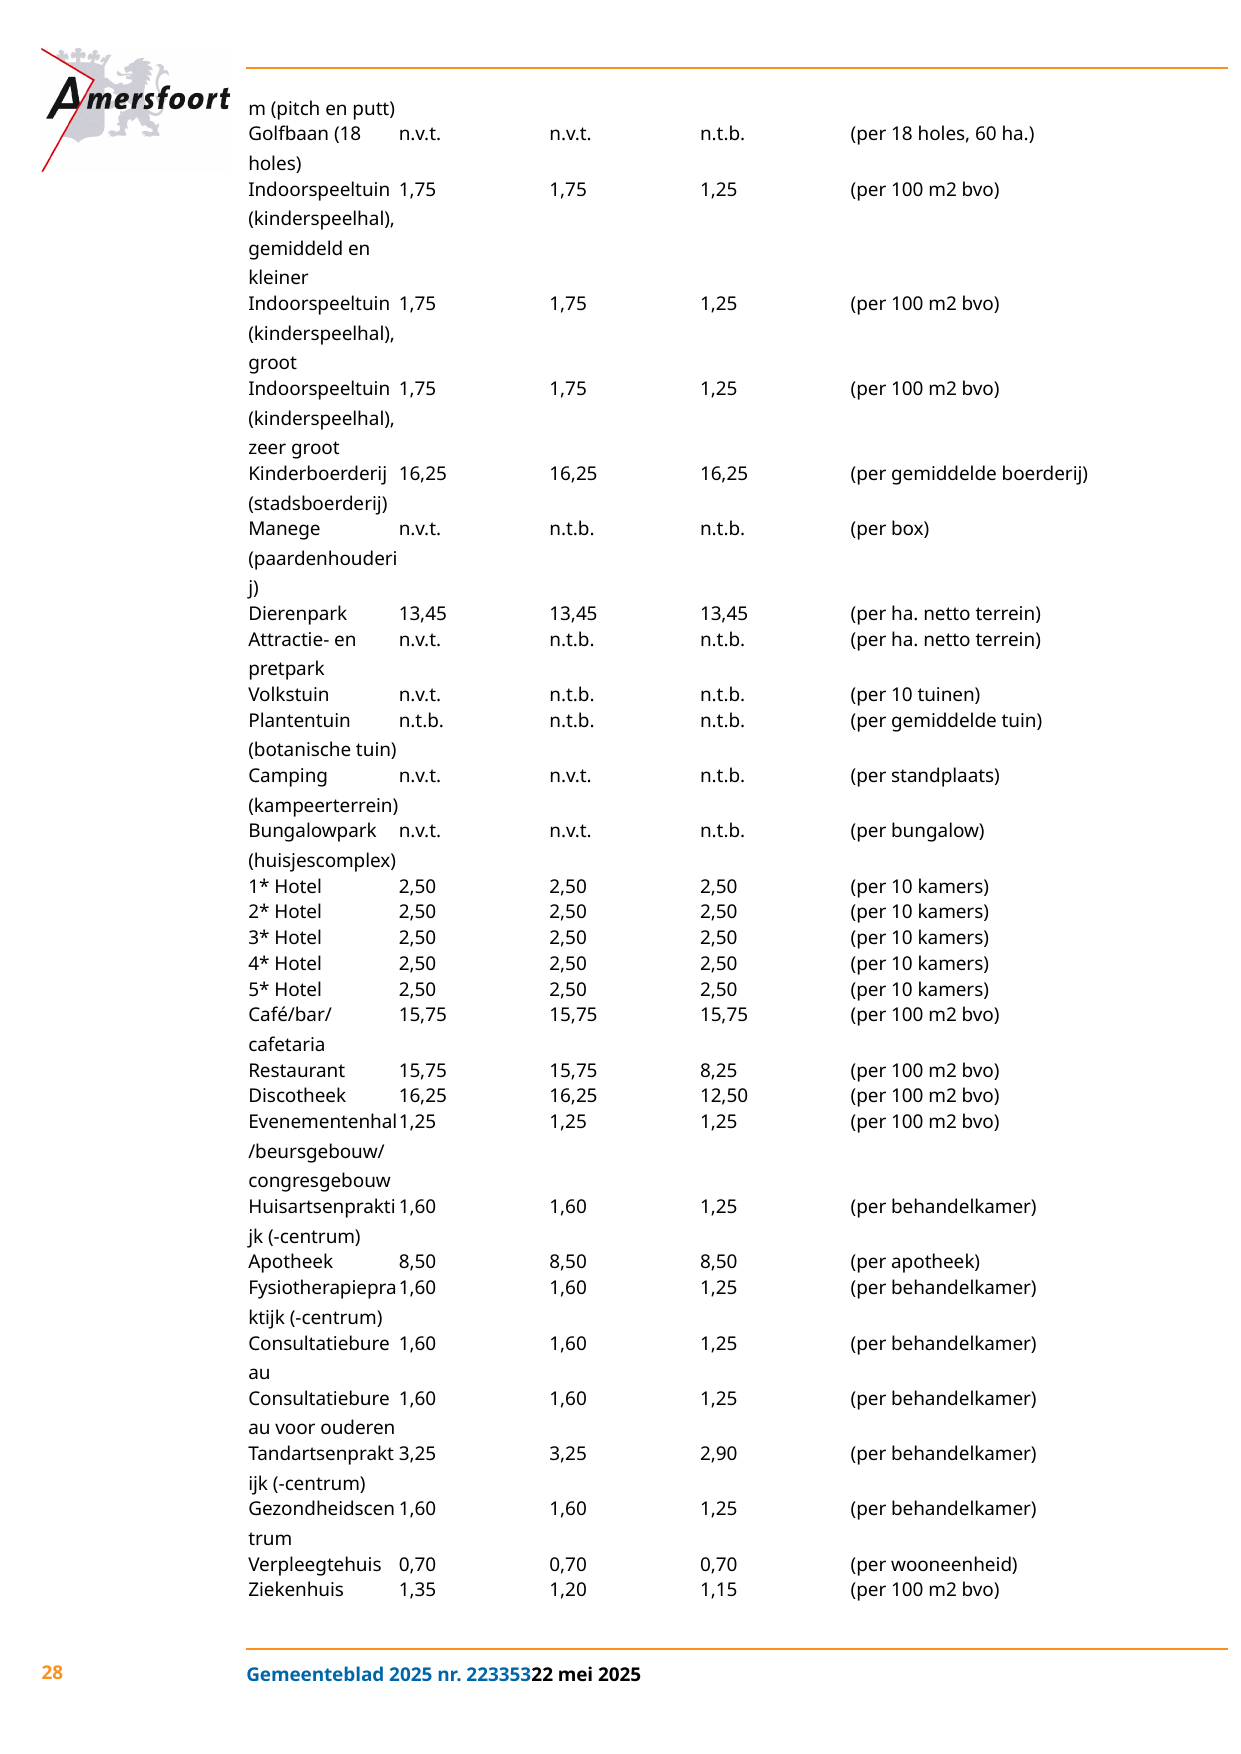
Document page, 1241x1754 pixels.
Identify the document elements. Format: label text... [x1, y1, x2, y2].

table_cell n.v.t. [399, 681, 549, 707]
table_cell (per 10 kamers) [850, 925, 1152, 950]
table_cell 1,60 [549, 1274, 700, 1330]
table_cell Huisartsenpraktijk (-centrum) [248, 1193, 398, 1249]
table_cell 2,50 [399, 950, 549, 976]
table_cell 1,25 [549, 1109, 700, 1193]
table_cell Indoorspeeltuin (kinderspeelhal), zeer groot [248, 375, 398, 460]
table_cell 1,60 [549, 1385, 700, 1440]
table_cell Consultatiebureau voor ouderen [248, 1385, 398, 1440]
table_cell 1,25 [700, 176, 850, 290]
table_cell n.t.b. [700, 626, 850, 681]
table_cell 3,25 [399, 1440, 549, 1496]
table_cell 2,50 [700, 899, 850, 924]
table_cell 8,50 [399, 1249, 549, 1274]
table_cell Gezondheidscentrum [248, 1496, 398, 1551]
table_cell (per 100 m2 bvo) [850, 1577, 1152, 1602]
table_cell Plantentuin (botanische tuin) [248, 707, 398, 762]
table_cell Indoorspeeltuin (kinderspeelhal), groot [248, 290, 398, 375]
table_cell (per 10 kamers) [850, 873, 1152, 899]
table_cell 13,45 [700, 600, 850, 626]
table_cell 1,25 [700, 1496, 850, 1551]
table_cell 16,25 [700, 460, 850, 515]
table_cell n.t.b. [700, 763, 850, 818]
table_cell 1,75 [549, 290, 700, 375]
table_cell 1,25 [700, 1330, 850, 1385]
table_cell 13,45 [399, 600, 549, 626]
table_cell 1,25 [399, 1109, 549, 1193]
table_cell [850, 95, 1152, 121]
table_cell n.v.t. [399, 818, 549, 873]
table_cell Dierenpark [248, 600, 398, 626]
table_cell 2,50 [700, 950, 850, 976]
table_cell (per 100 m2 bvo) [850, 290, 1152, 375]
table_cell n.v.t. [549, 121, 700, 176]
table_cell (per apotheek) [850, 1249, 1152, 1274]
table_cell 1,75 [399, 176, 549, 290]
table_cell 2,50 [549, 950, 700, 976]
table_cell (per bungalow) [850, 818, 1152, 873]
table_cell (per behandelkamer) [850, 1496, 1152, 1551]
table_cell 1,20 [549, 1577, 700, 1602]
table_cell 3* Hotel [248, 925, 398, 950]
table_cell 3,25 [549, 1440, 700, 1496]
table_cell 2,50 [700, 873, 850, 899]
table_cell 15,75 [549, 1057, 700, 1083]
table_cell Indoorspeeltuin (kinderspeelhal), gemiddeld en kleiner [248, 176, 398, 290]
table_cell n.t.b. [549, 515, 700, 600]
table_cell n.v.t. [399, 121, 549, 176]
table_cell 1,25 [700, 1109, 850, 1193]
table_cell (per ha. netto terrein) [850, 626, 1152, 681]
table_cell 1,25 [700, 1385, 850, 1440]
table_cell n.t.b. [700, 818, 850, 873]
table_cell 16,25 [399, 460, 549, 515]
table_cell 1* Hotel [248, 873, 398, 899]
table_cell (per 10 kamers) [850, 899, 1152, 924]
table_cell n.t.b. [700, 681, 850, 707]
table_cell n.t.b. [549, 707, 700, 762]
table_cell (per behandelkamer) [850, 1385, 1152, 1440]
picture [41, 47, 231, 172]
table_cell 1,60 [399, 1496, 549, 1551]
table_cell 1,75 [549, 375, 700, 460]
table_cell Camping (kampeerterrein) [248, 763, 398, 818]
table_cell Attractie- en pretpark [248, 626, 398, 681]
table_cell 0,70 [700, 1551, 850, 1577]
table_cell Consultatiebureau [248, 1330, 398, 1385]
table_cell n.t.b. [700, 515, 850, 600]
table_cell 2* Hotel [248, 899, 398, 924]
table_cell 16,25 [549, 1083, 700, 1108]
table_cell 8,50 [700, 1249, 850, 1274]
table_cell Discotheek [248, 1083, 398, 1108]
table_cell 2,50 [549, 873, 700, 899]
table_cell 12,50 [700, 1083, 850, 1108]
table_cell Bungalowpark (huisjescomplex) [248, 818, 398, 873]
table_cell 8,50 [549, 1249, 700, 1274]
table_cell Fysiotherapiepraktijk (-centrum) [248, 1274, 398, 1330]
table_cell (per box) [850, 515, 1152, 600]
table_cell Verpleegtehuis [248, 1551, 398, 1577]
table_cell (per 100 m2 bvo) [850, 176, 1152, 290]
table_cell Ziekenhuis [248, 1577, 398, 1602]
table_cell 15,75 [399, 1057, 549, 1083]
table_cell 16,25 [549, 460, 700, 515]
table_cell (per wooneenheid) [850, 1551, 1152, 1577]
table_cell [700, 95, 850, 121]
table_cell 1,75 [399, 375, 549, 460]
table_cell 0,70 [549, 1551, 700, 1577]
table_cell Tandartsenpraktijk (-centrum) [248, 1440, 398, 1496]
table_cell n.v.t. [399, 763, 549, 818]
table_cell (per 100 m2 bvo) [850, 1109, 1152, 1193]
table_cell m (pitch en putt) [248, 95, 398, 121]
table_cell (per ha. netto terrein) [850, 600, 1152, 626]
table_cell Evenementenhal/beursgebouw/congresgebouw [248, 1109, 398, 1193]
table_cell Kinderboerderij (stadsboerderij) [248, 460, 398, 515]
table_cell 1,60 [399, 1193, 549, 1249]
table_cell (per behandelkamer) [850, 1330, 1152, 1385]
table_cell 1,60 [549, 1330, 700, 1385]
table_cell 1,75 [549, 176, 700, 290]
table_cell n.v.t. [549, 763, 700, 818]
table_cell 2,50 [549, 925, 700, 950]
table_cell 2,90 [700, 1440, 850, 1496]
table_cell n.t.b. [549, 626, 700, 681]
table_cell 1,25 [700, 290, 850, 375]
table_cell 1,15 [700, 1577, 850, 1602]
table_cell (per 10 kamers) [850, 950, 1152, 976]
table_cell 2,50 [399, 976, 549, 1002]
table_cell 1,60 [399, 1385, 549, 1440]
table_cell 8,25 [700, 1057, 850, 1083]
table_cell [399, 95, 549, 121]
table_cell Manege (paardenhouderij) [248, 515, 398, 600]
table_cell (per behandelkamer) [850, 1440, 1152, 1496]
table_cell 2,50 [399, 925, 549, 950]
table_cell [549, 95, 700, 121]
table_cell 1,25 [700, 1274, 850, 1330]
table_cell 15,75 [700, 1002, 850, 1057]
table_cell n.t.b. [700, 121, 850, 176]
table_cell n.t.b. [549, 681, 700, 707]
table_cell 1,25 [700, 1193, 850, 1249]
table_cell 2,50 [399, 873, 549, 899]
table_cell Apotheek [248, 1249, 398, 1274]
table_cell n.t.b. [399, 707, 549, 762]
table_cell Café/bar/cafetaria [248, 1002, 398, 1057]
table_cell n.v.t. [399, 626, 549, 681]
table_cell 1,60 [549, 1193, 700, 1249]
table_cell Restaurant [248, 1057, 398, 1083]
table_cell 4* Hotel [248, 950, 398, 976]
table_cell (per 100 m2 bvo) [850, 1002, 1152, 1057]
table_cell 2,50 [549, 899, 700, 924]
table_cell 2,50 [399, 899, 549, 924]
table_cell 16,25 [399, 1083, 549, 1108]
table_cell n.t.b. [700, 707, 850, 762]
table_cell n.v.t. [549, 818, 700, 873]
table_cell 13,45 [549, 600, 700, 626]
table_cell (per standplaats) [850, 763, 1152, 818]
table_cell 0,70 [399, 1551, 549, 1577]
table_cell 1,25 [700, 375, 850, 460]
table_cell 1,60 [399, 1274, 549, 1330]
table_cell 1,35 [399, 1577, 549, 1602]
table_cell n.v.t. [399, 515, 549, 600]
table_cell (per 10 tuinen) [850, 681, 1152, 707]
table_cell (per 10 kamers) [850, 976, 1152, 1002]
table_cell 2,50 [700, 976, 850, 1002]
table_cell 2,50 [700, 925, 850, 950]
table_cell 5* Hotel [248, 976, 398, 1002]
table_cell 15,75 [549, 1002, 700, 1057]
table_cell (per 100 m2 bvo) [850, 375, 1152, 460]
table_cell (per 18 holes, 60 ha.) [850, 121, 1152, 176]
table_cell Volkstuin [248, 681, 398, 707]
table_cell 15,75 [399, 1002, 549, 1057]
table_cell 1,60 [399, 1330, 549, 1385]
table_cell (per gemiddelde boerderij) [850, 460, 1152, 515]
table_cell (per 100 m2 bvo) [850, 1083, 1152, 1108]
table_cell Golfbaan (18 holes) [248, 121, 398, 176]
table_cell (per 100 m2 bvo) [850, 1057, 1152, 1083]
table_cell 1,60 [549, 1496, 700, 1551]
table_cell (per gemiddelde tuin) [850, 707, 1152, 762]
table_cell 2,50 [549, 976, 700, 1002]
table_cell (per behandelkamer) [850, 1274, 1152, 1330]
table_cell (per behandelkamer) [850, 1193, 1152, 1249]
table_cell 1,75 [399, 290, 549, 375]
